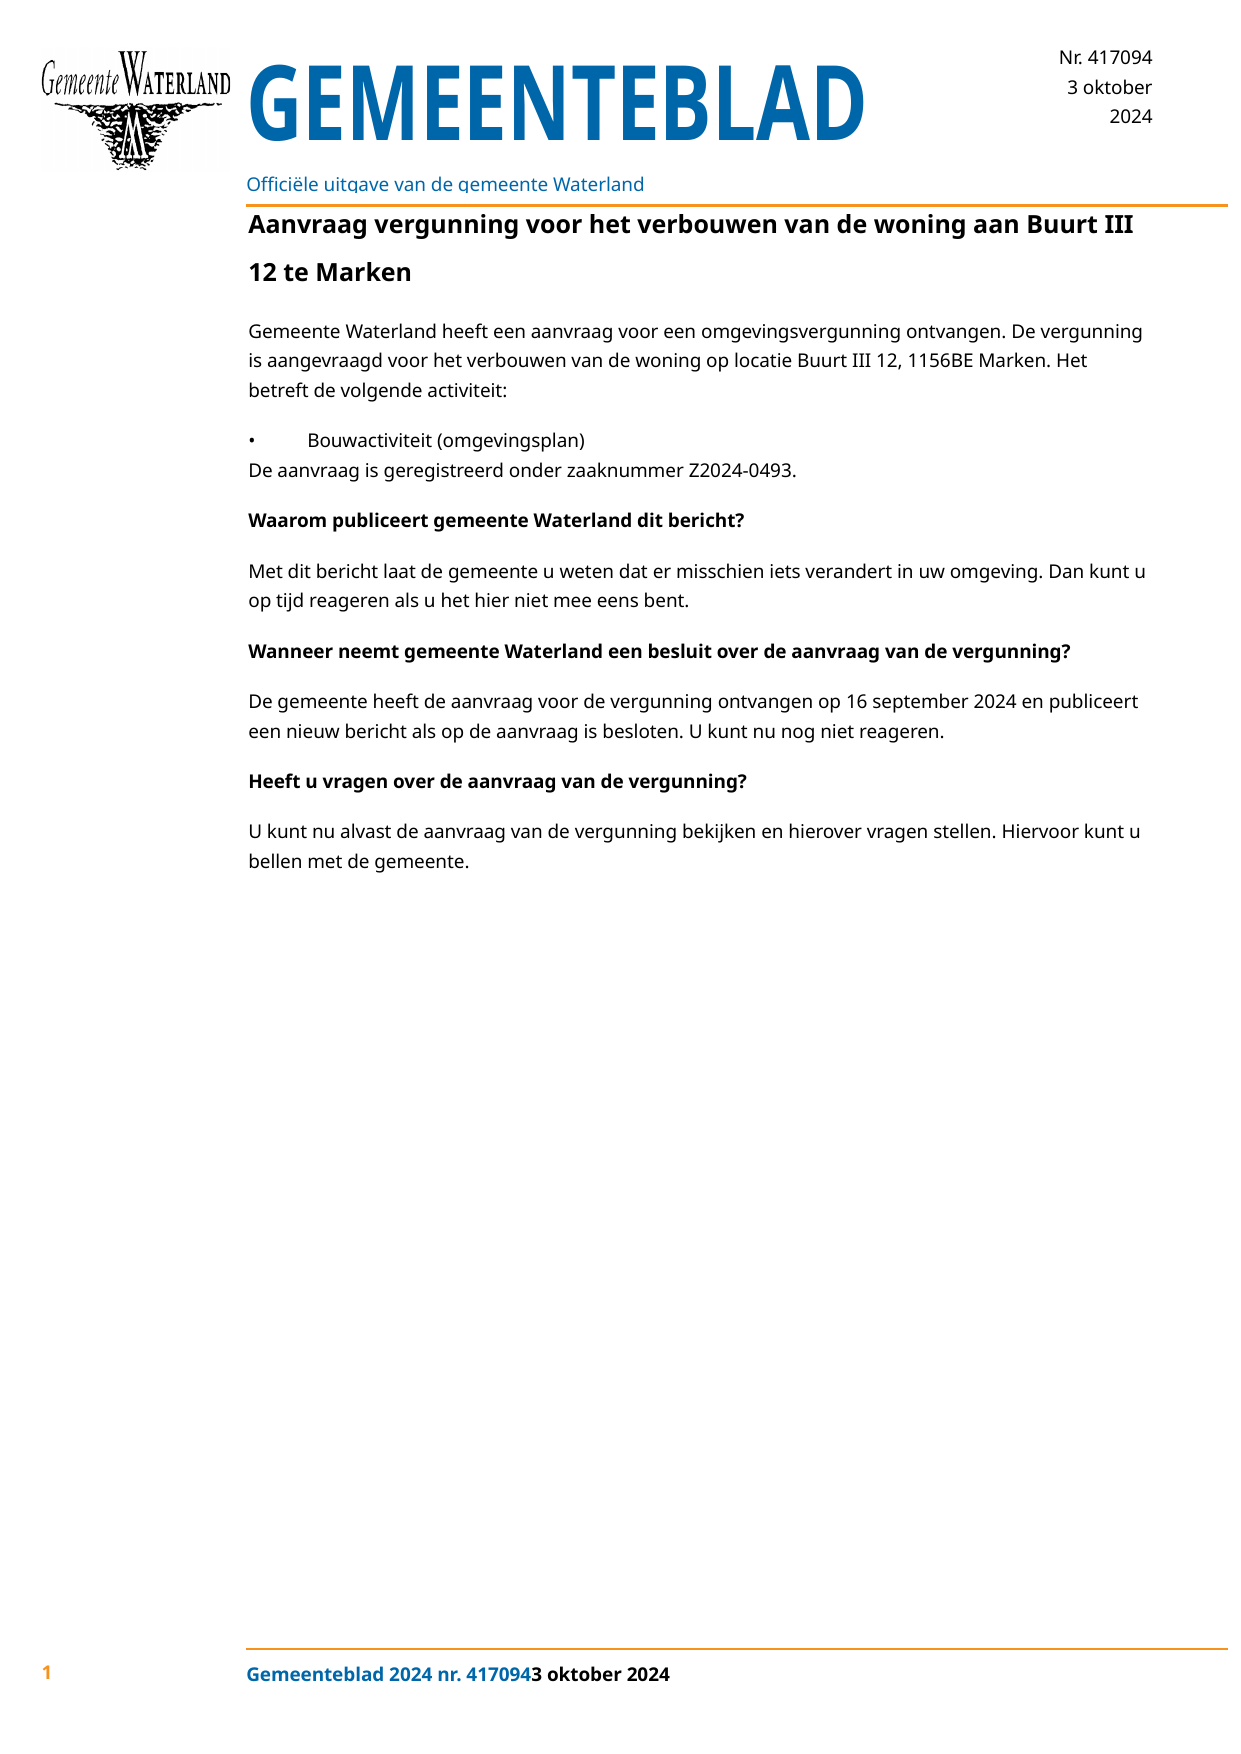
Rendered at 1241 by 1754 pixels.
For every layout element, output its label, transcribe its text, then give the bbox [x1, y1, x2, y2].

list Bouwactiviteit (omgevingsplan) [248, 427, 1152, 453]
text Wanneer neemt gemeente Waterland een besluit over de aanvraag van de vergunning? [248, 638, 1152, 664]
text U kunt nu alvast de aanvraag van de vergunning bekijken en hierover vragen stellen. Hiervoor kunt u bellen met de gemeente. [248, 819, 1152, 874]
picture [41, 47, 231, 172]
text De aanvraag is geregistreerd onder zaaknummer Z2024-0493. [248, 457, 1152, 483]
text Heeft u vragen over de aanvraag van de vergunning? [248, 768, 1152, 794]
text Waarom publiceert gemeente Waterland dit bericht? [248, 507, 1152, 533]
text Aanvraag vergunning voor het verbouwen van de woning aan Buurt III 12 te Marken [248, 207, 1152, 288]
text Met dit bericht laat de gemeente u weten dat er misschien iets verandert in uw omgeving. Dan kunt u op tijd reageren als u het hier niet mee eens bent. [248, 558, 1152, 613]
text Gemeente Waterland heeft een aanvraag voor een omgevingsvergunning ontvangen. De vergunning is aangevraagd voor het verbouwen van de woning op locatie Buurt III 12, 1156BE Marken. Het betreft de volgende activiteit: [248, 318, 1152, 403]
text De gemeente heeft de aanvraag voor de vergunning ontvangen op 16 september 2024 en publiceert een nieuw bericht als op de aanvraag is besloten. U kunt nu nog niet reageren. [248, 688, 1152, 744]
